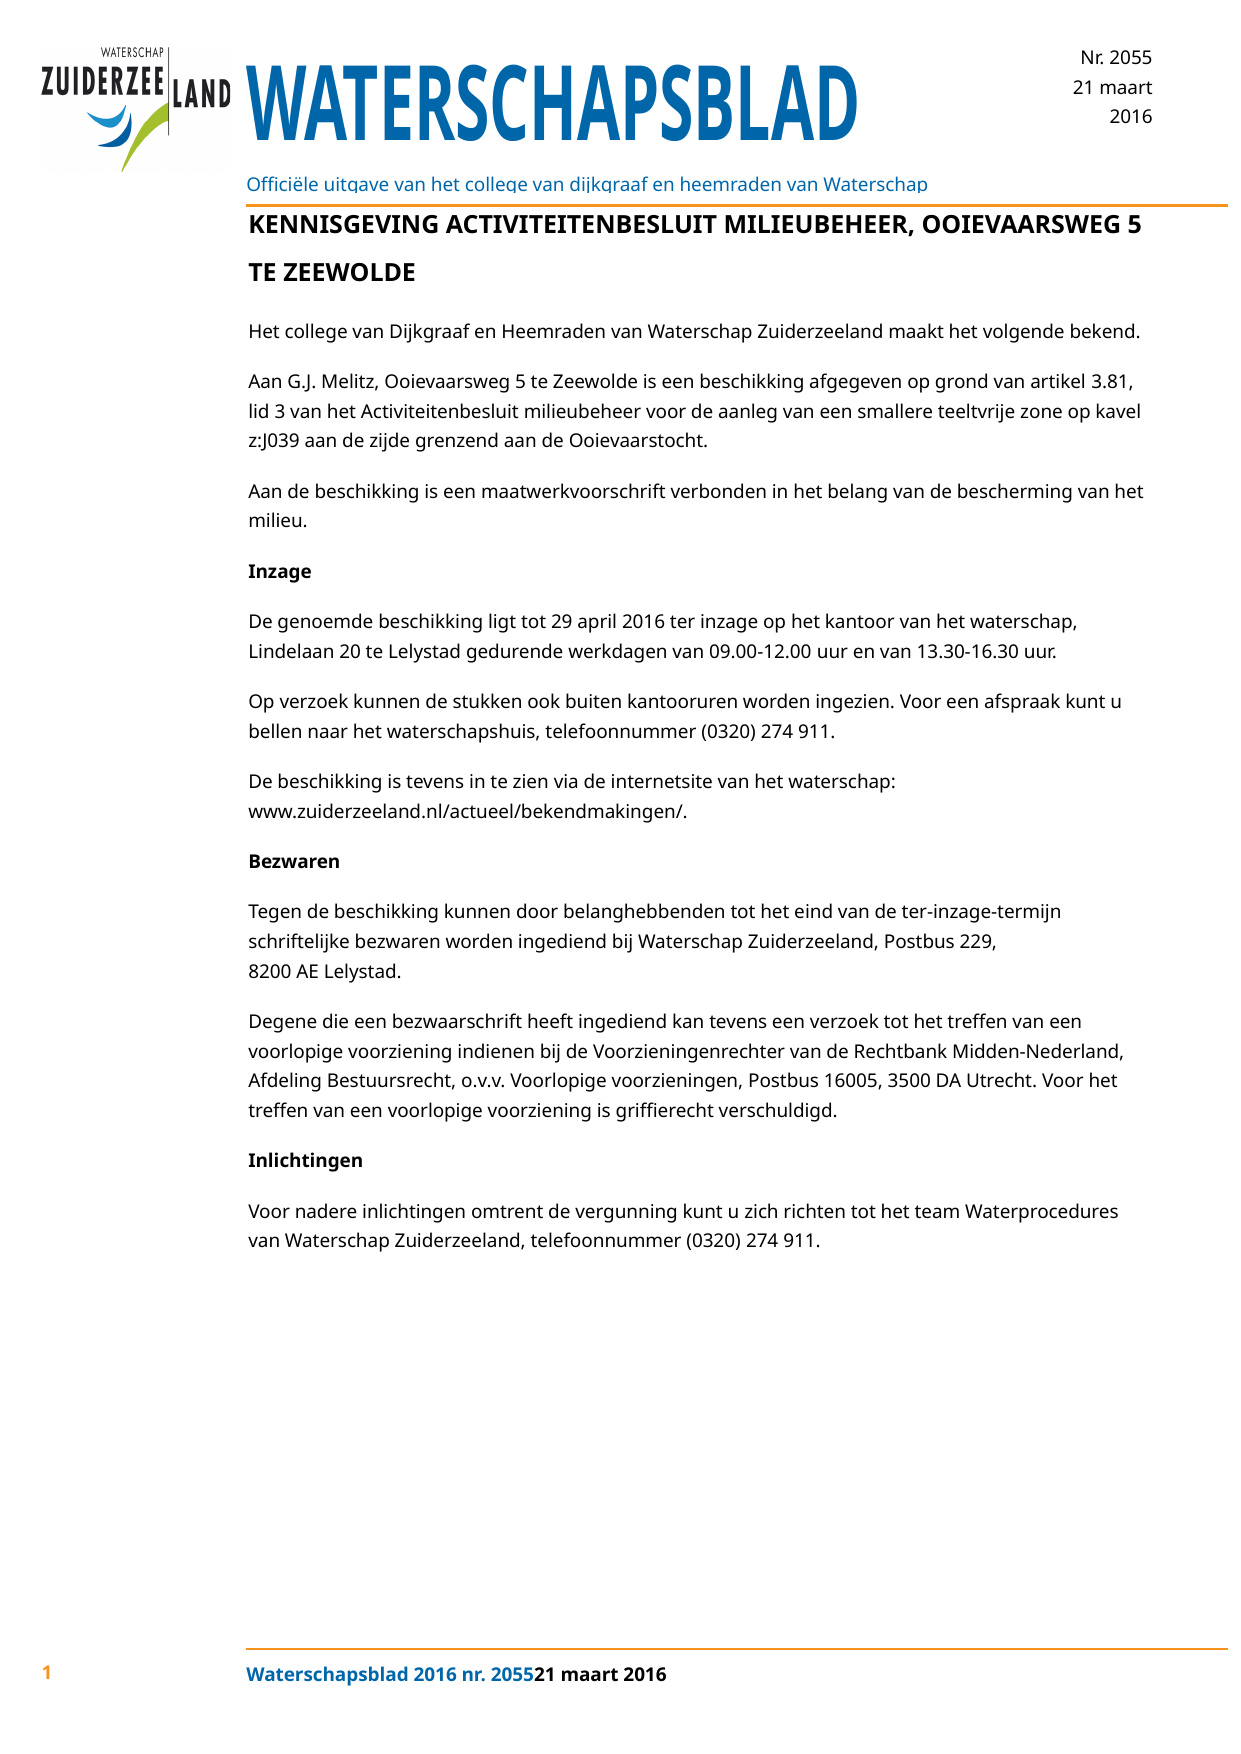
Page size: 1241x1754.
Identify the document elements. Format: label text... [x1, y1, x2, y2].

text Voor nadere inlichtingen omtrent de vergunning kunt u zich richten tot het team Waterprocedures van Waterschap Zuiderzeeland, telefoonnummer (0320) 274 911. [248, 1198, 1152, 1253]
text Bezwaren [248, 848, 1152, 874]
text De beschikking is tevens in te zien via de internetsite van het waterschap: www.zuiderzeeland.nl/actueel/bekendmakingen/. [248, 768, 1152, 824]
text Tegen de beschikking kunnen door belanghebbenden tot het eind van de ter-inzage-termijn schriftelijke bezwaren worden ingediend bij Waterschap Zuiderzeeland, Postbus 229, 8200 AE Lelystad. [248, 899, 1152, 984]
text Aan G.J. Melitz, Ooievaarsweg 5 te Zeewolde is een beschikking afgegeven op grond van artikel 3.81, lid 3 van het Activiteitenbesluit milieubeheer voor de aanleg van een smallere teeltvrije zone op kavel z:J039 aan de zijde grenzend aan de Ooievaarstocht. [248, 368, 1152, 453]
text Aan de beschikking is een maatwerkvoorschrift verbonden in het belang van de bescherming van het milieu. [248, 478, 1152, 533]
text Op verzoek kunnen de stukken ook buiten kantooruren worden ingezien. Voor een afspraak kunt u bellen naar het waterschapshuis, telefoonnummer (0320) 274 911. [248, 688, 1152, 744]
text Het college van Dijkgraaf en Heemraden van Waterschap Zuiderzeeland maakt het volgende bekend. [248, 318, 1152, 344]
text KENNISGEVING ACTIVITEITENBESLUIT MILIEUBEHEER, OOIEVAARSWEG 5 TE ZEEWOLDE [248, 207, 1152, 288]
picture [41, 47, 231, 172]
text Inzage [248, 558, 1152, 584]
text Inlichtingen [248, 1147, 1152, 1173]
text De genoemde beschikking ligt tot 29 april 2016 ter inzage op het kantoor van het waterschap, Lindelaan 20 te Lelystad gedurende werkdagen van 09.00-12.00 uur en van 13.30-16.30 uur. [248, 608, 1152, 664]
text Degene die een bezwaarschrift heeft ingediend kan tevens een verzoek tot het treffen van een voorlopige voorziening indienen bij de Voorzieningenrechter van de Rechtbank Midden-Nederland, Afdeling Bestuursrecht, o.v.v. Voorlopige voorzieningen, Postbus 16005, 3500 DA Utrecht. Voor het treffen van een voorlopige voorziening is griffierecht verschuldigd. [248, 1008, 1152, 1123]
